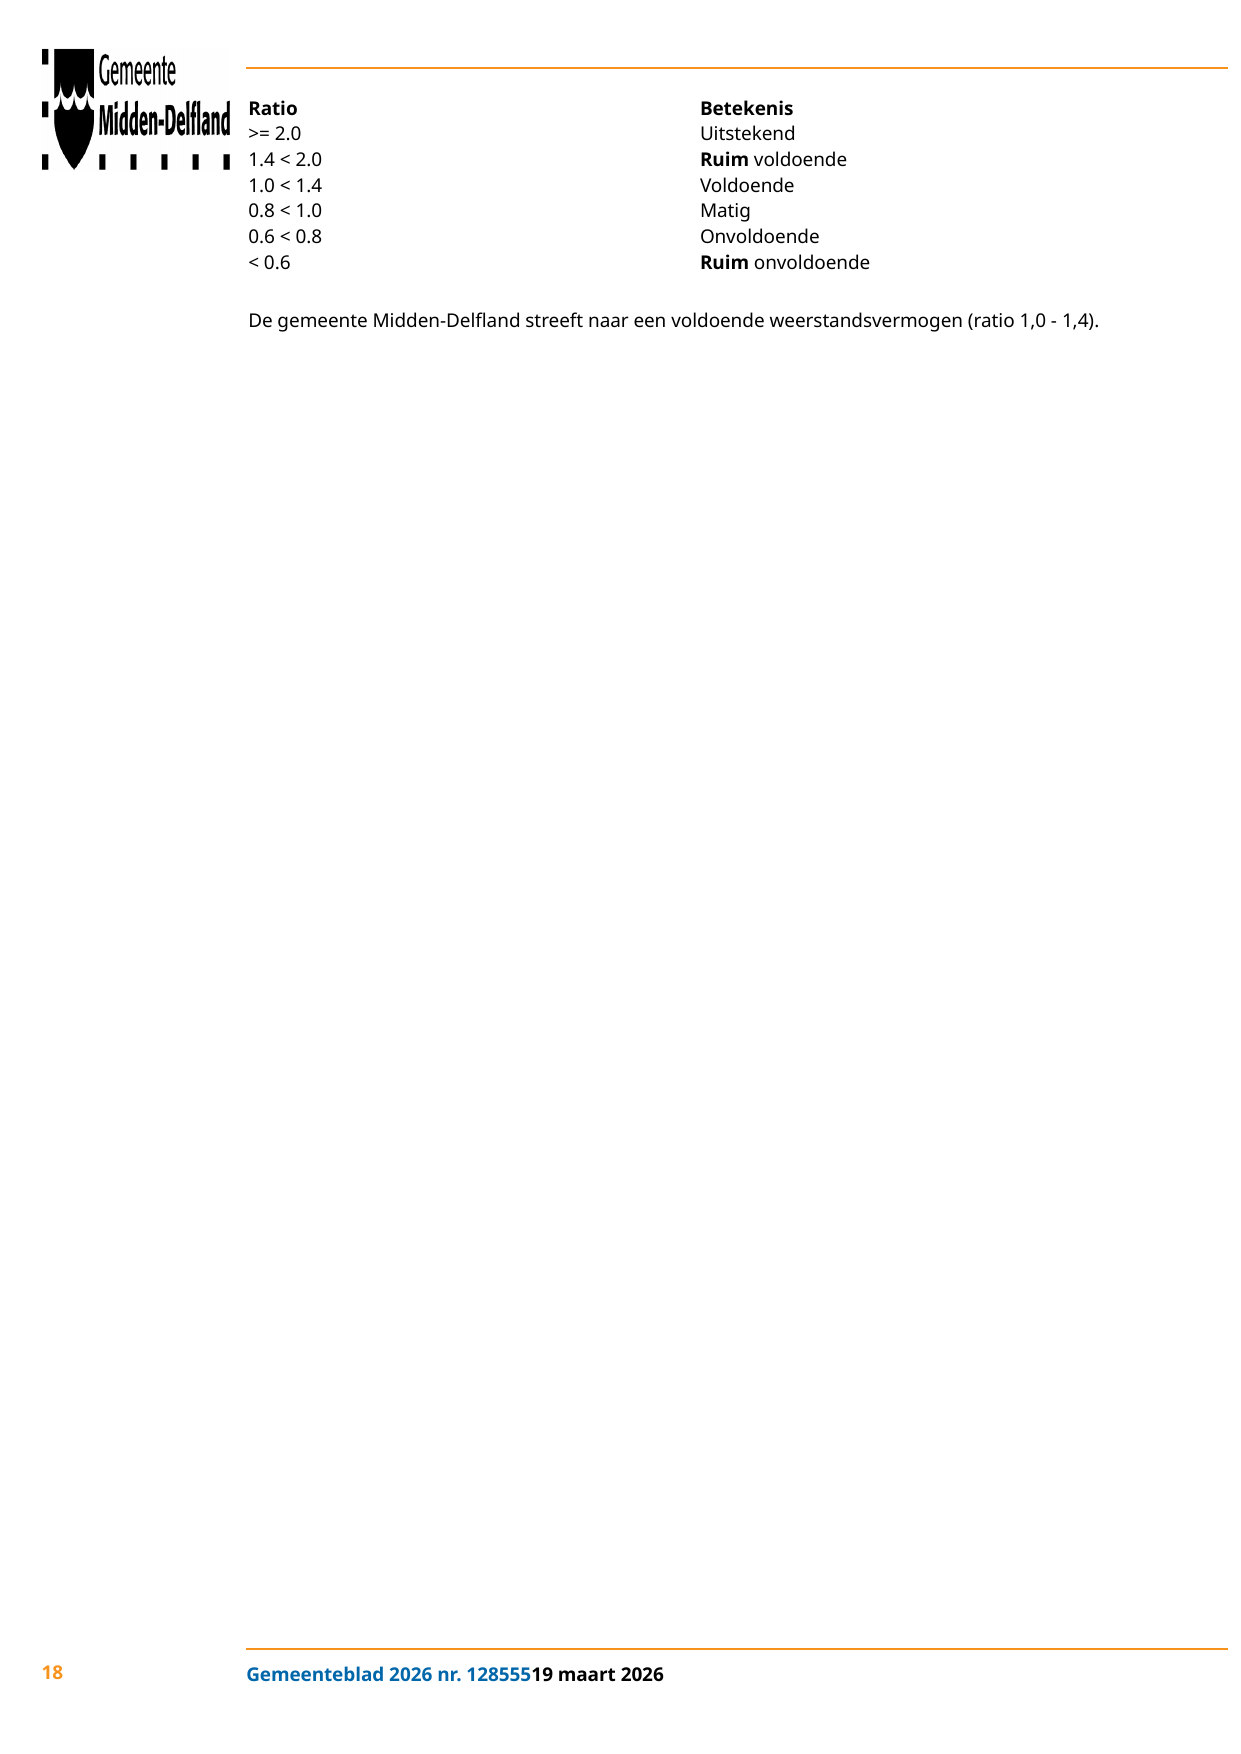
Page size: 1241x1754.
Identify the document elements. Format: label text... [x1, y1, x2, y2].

table_cell >= 2.0 [248, 121, 700, 146]
table_cell Ruim voldoende [700, 146, 1152, 172]
picture [41, 47, 231, 172]
table_cell Voldoende [700, 172, 1152, 198]
table_cell Uitstekend [700, 121, 1152, 146]
table_cell < 0.6 [248, 249, 700, 275]
table_cell 1.4 < 2.0 [248, 146, 700, 172]
table_header Betekenis [700, 95, 1152, 121]
table_cell Matig [700, 198, 1152, 223]
table_cell 0.8 < 1.0 [248, 198, 700, 223]
table_cell 0.6 < 0.8 [248, 224, 700, 249]
table_header Ratio [248, 95, 700, 121]
text De gemeente Midden-Delfland streeft naar een voldoende weerstandsvermogen (ratio 1,0 - 1,4). [248, 308, 1152, 333]
table_cell Onvoldoende [700, 224, 1152, 249]
table_cell 1.0 < 1.4 [248, 172, 700, 198]
table_cell Ruim onvoldoende [700, 249, 1152, 275]
